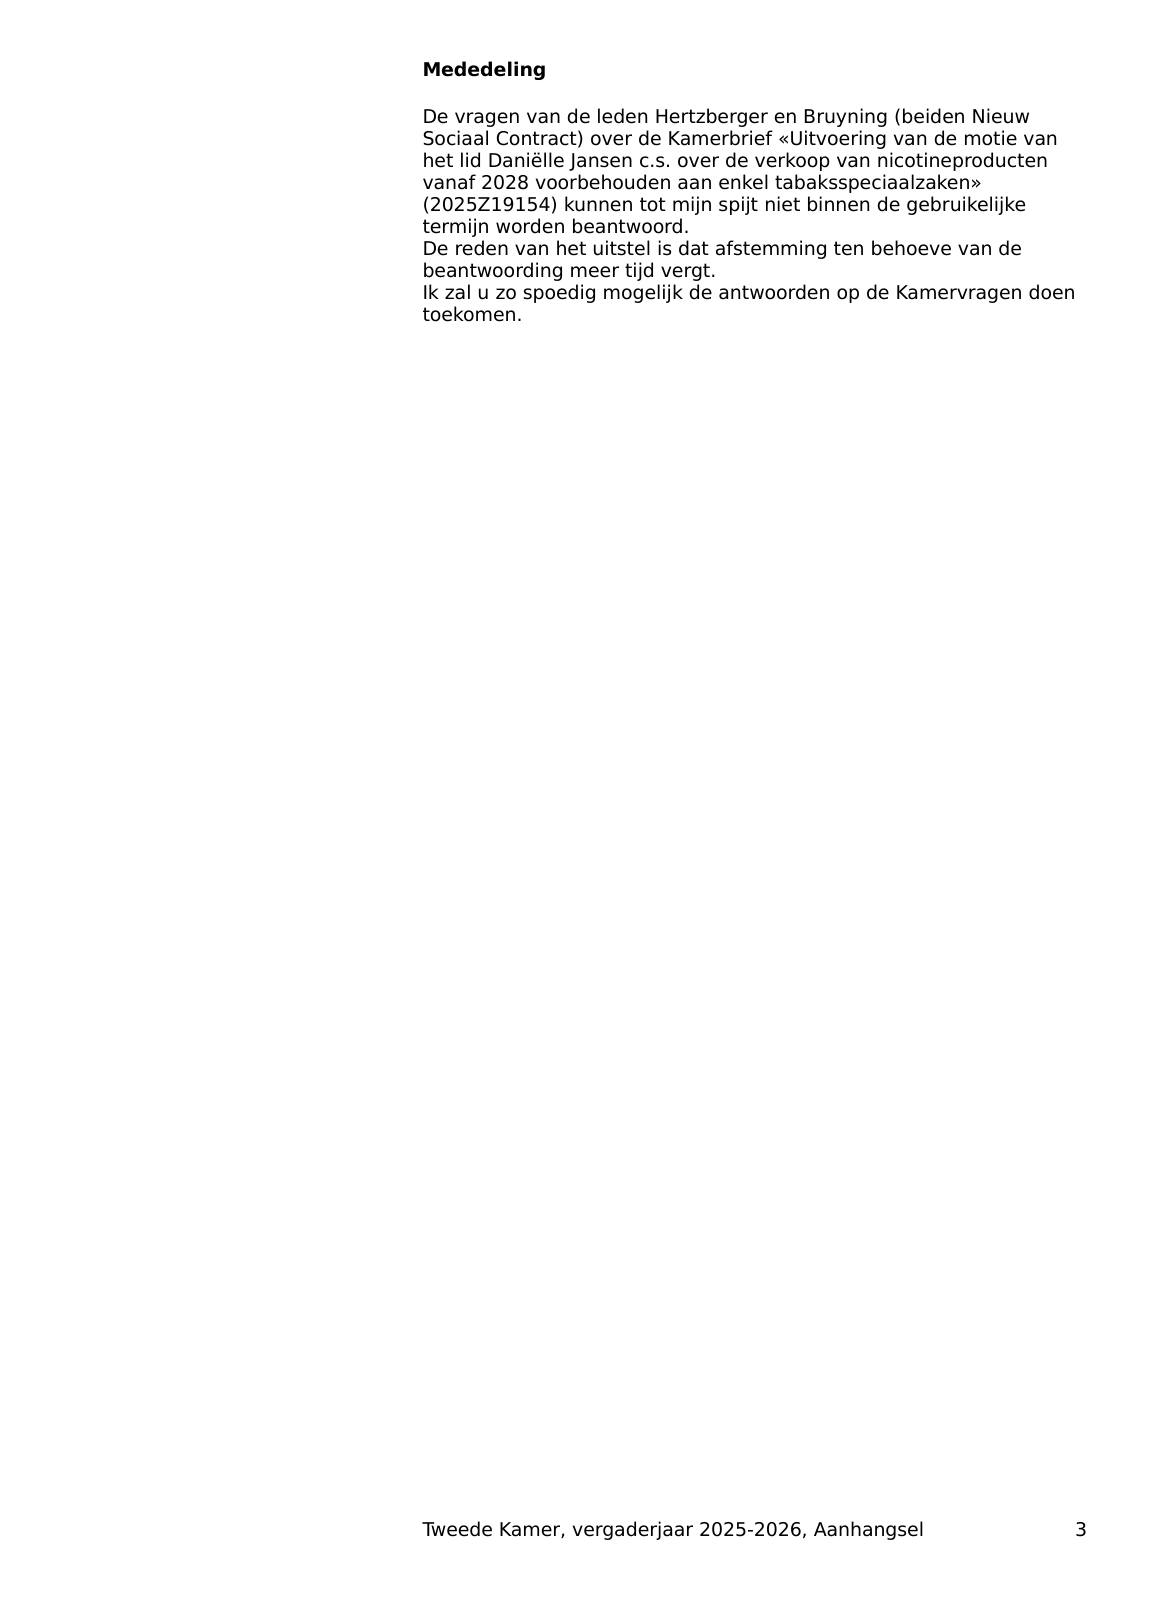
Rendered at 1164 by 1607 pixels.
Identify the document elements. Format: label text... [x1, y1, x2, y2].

subtitle Mededeling [422, 59, 1087, 81]
text De reden van het uitstel is dat afstemming ten behoeve van de beantwoording meer tijd vergt. [422, 238, 1087, 282]
text De vragen van de leden Hertzberger en Bruyning (beiden Nieuw Sociaal Contract) over de Kamerbrief «Uitvoering van de motie van het lid Daniëlle Jansen c.s. over de verkoop van nicotineproducten vanaf 2028 voorbehouden aan enkel tabaksspeciaalzaken» (2025Z19154) kunnen tot mijn spijt niet binnen de gebruikelijke termijn worden beantwoord. [422, 106, 1087, 238]
text Ik zal u zo spoedig mogelijk de antwoorden op de Kamervragen doen toekomen. [422, 282, 1087, 326]
